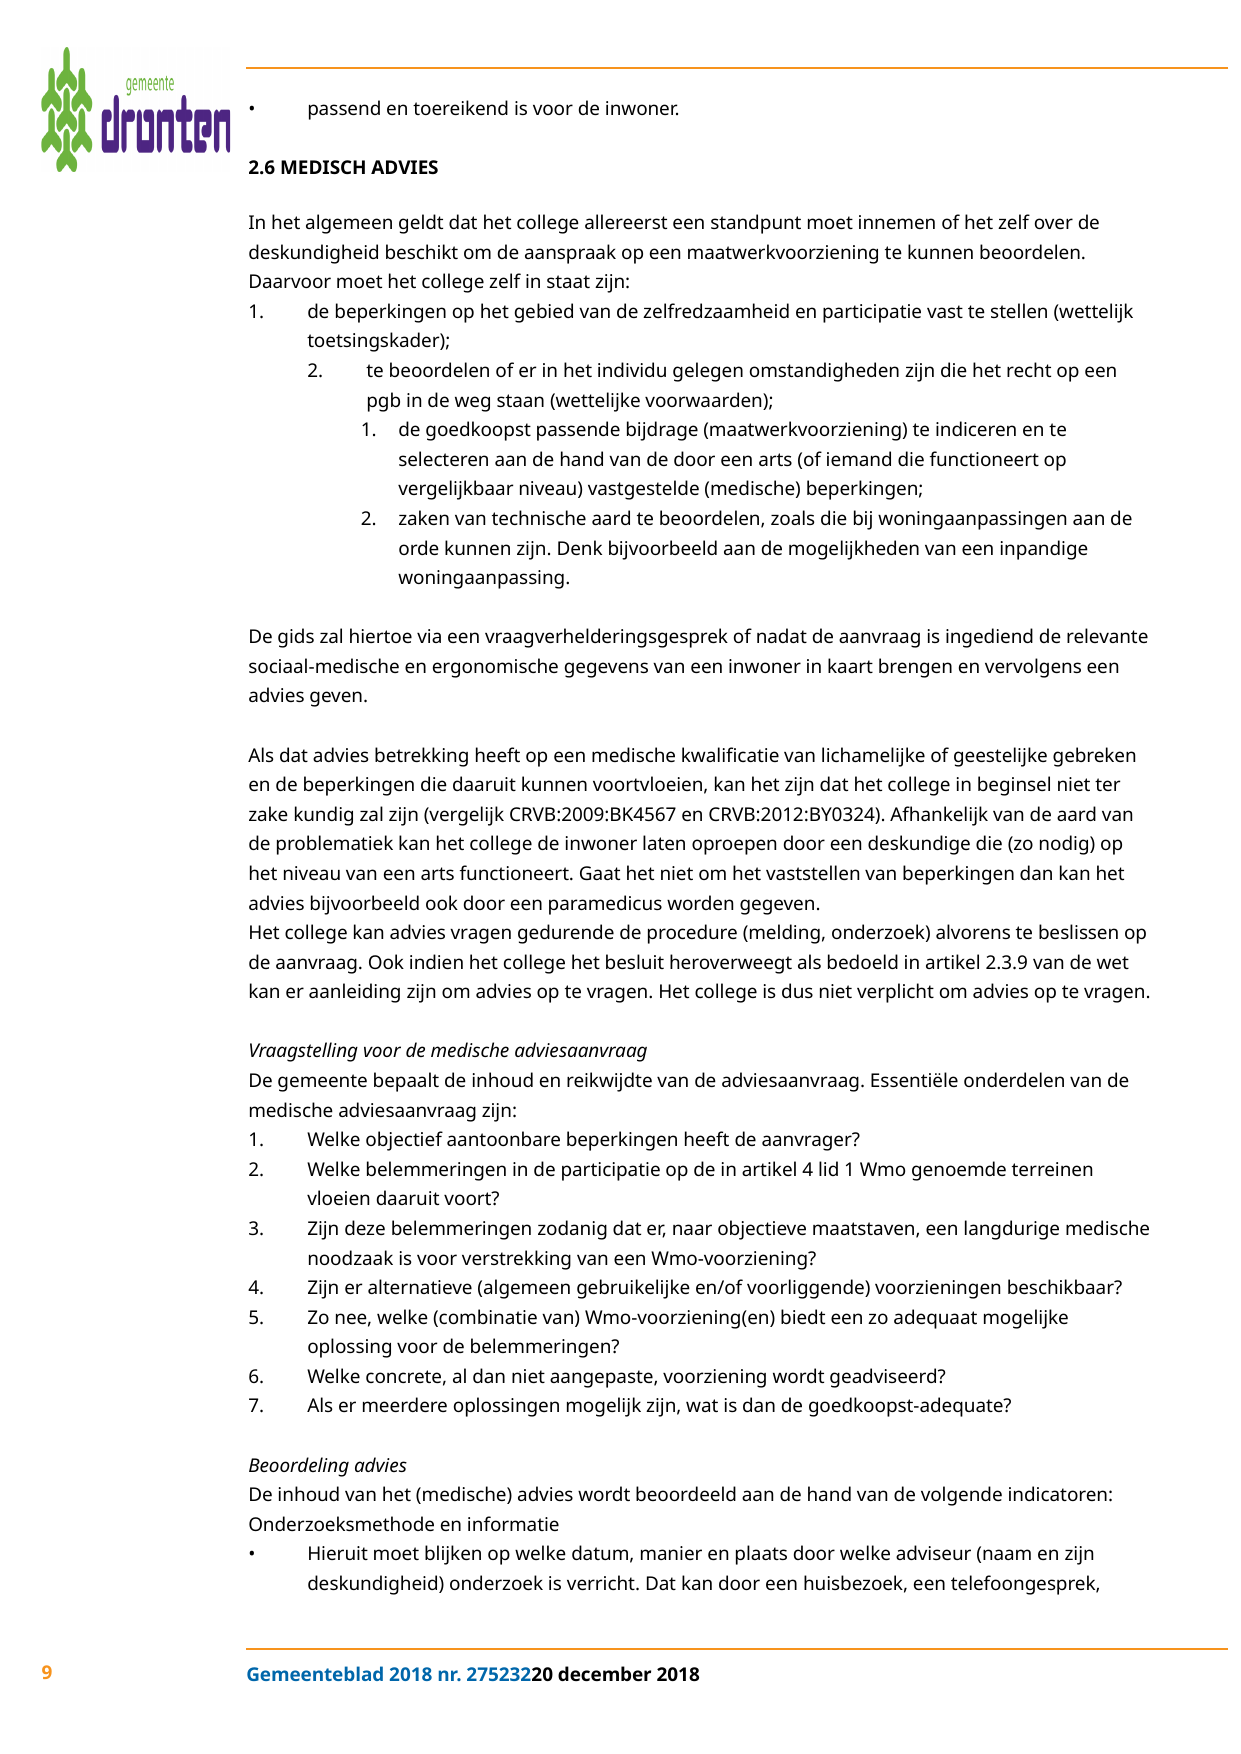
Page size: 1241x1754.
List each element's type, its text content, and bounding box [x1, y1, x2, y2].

list Als er meerdere oplossingen mogelijk zijn, wat is dan de goedkoopst-adequate? [248, 1393, 1152, 1418]
text In het algemeen geldt dat het college allereerst een standpunt moet innemen of het zelf over de deskundigheid beschikt om de aanspraak op een maatwerkvoorziening te kunnen beoordelen. Daarvoor moet het college zelf in staat zijn: [248, 209, 1152, 294]
list Zijn deze belemmeringen zodanig dat er, naar objectieve maatstaven, een langdurige medische noodzaak is voor verstrekking van een Wmo-voorziening? [248, 1215, 1152, 1270]
list zaken van technische aard te beoordelen, zoals die bij woningaanpassingen aan de orde kunnen zijn. Denk bijvoorbeeld aan de mogelijkheden van een inpandige woningaanpassing. [361, 505, 1152, 590]
text De gids zal hiertoe via een vraagverhelderingsgesprek of nadat de aanvraag is ingediend de relevante sociaal-medische en ergonomische gegevens van een inwoner in kaart brengen en vervolgens een advies geven. [248, 623, 1152, 708]
list passend en toereikend is voor de inwoner. [248, 95, 1152, 121]
text Onderzoeksmethode en informatie [248, 1511, 1152, 1537]
list de goedkoopst passende bijdrage (maatwerkvoorziening) te indiceren en te selecteren aan de hand van de door een arts (of iemand die functioneert op vergelijkbaar niveau) vastgestelde (medische) beperkingen; [361, 416, 1152, 501]
list Zijn er alternatieve (algemeen gebruikelijke en/of voorliggende) voorzieningen beschikbaar? [248, 1274, 1152, 1300]
text Als dat advies betrekking heeft op een medische kwalificatie van lichamelijke of geestelijke gebreken en de beperkingen die daaruit kunnen voortvloeien, kan het zijn dat het college in beginsel niet ter zake kundig zal zijn (vergelijk CRVB:2009:BK4567 en CRVB:2012:BY0324). Afhankelijk van de aard van de problematiek kan het college de inwoner laten oproepen door een deskundige die (zo nodig) op het niveau van een arts functioneert. Gaat het niet om het vaststellen van beperkingen dan kan het advies bijvoorbeeld ook door een paramedicus worden gegeven. [248, 742, 1152, 915]
list Zo nee, welke (combinatie van) Wmo-voorziening(en) biedt een zo adequaat mogelijke oplossing voor de belemmeringen? [248, 1304, 1152, 1359]
text De inhoud van het (medische) advies wordt beoordeeld aan de hand van de volgende indicatoren: [248, 1481, 1152, 1507]
text 2.6 MEDISCH ADVIES [248, 154, 1152, 180]
picture [41, 47, 231, 172]
list Hieruit moet blijken op welke datum, manier en plaats door welke adviseur (naam en zijn deskundigheid) onderzoek is verricht. Dat kan door een huisbezoek, een telefoongesprek, [248, 1541, 1152, 1596]
list Welke belemmeringen in de participatie op de in artikel 4 lid 1 Wmo genoemde terreinen vloeien daaruit voort? [248, 1156, 1152, 1211]
list de beperkingen op het gebied van de zelfredzaamheid en participatie vast te stellen (wettelijk toetsingskader); [248, 298, 1152, 353]
list te beoordelen of er in het individu gelegen omstandigheden zijn die het recht op een pgb in de weg staan (wettelijke voorwaarden); [307, 357, 1152, 412]
text Beoordeling advies [248, 1452, 1152, 1477]
text Vraagstelling voor de medische adviesaanvraag [248, 1038, 1152, 1063]
text De gemeente bepaalt de inhoud en reikwijdte van de adviesaanvraag. Essentiële onderdelen van de medische adviesaanvraag zijn: [248, 1067, 1152, 1122]
list Welke objectief aantoonbare beperkingen heeft de aanvrager? [248, 1126, 1152, 1152]
text Het college kan advies vragen gedurende de procedure (melding, onderzoek) alvorens te beslissen op de aanvraag. Ook indien het college het besluit heroverweegt als bedoeld in artikel 2.3.9 van de wet kan er aanleiding zijn om advies op te vragen. Het college is dus niet verplicht om advies op te vragen. [248, 919, 1152, 1004]
list Welke concrete, al dan niet aangepaste, voorziening wordt geadviseerd? [248, 1363, 1152, 1389]
